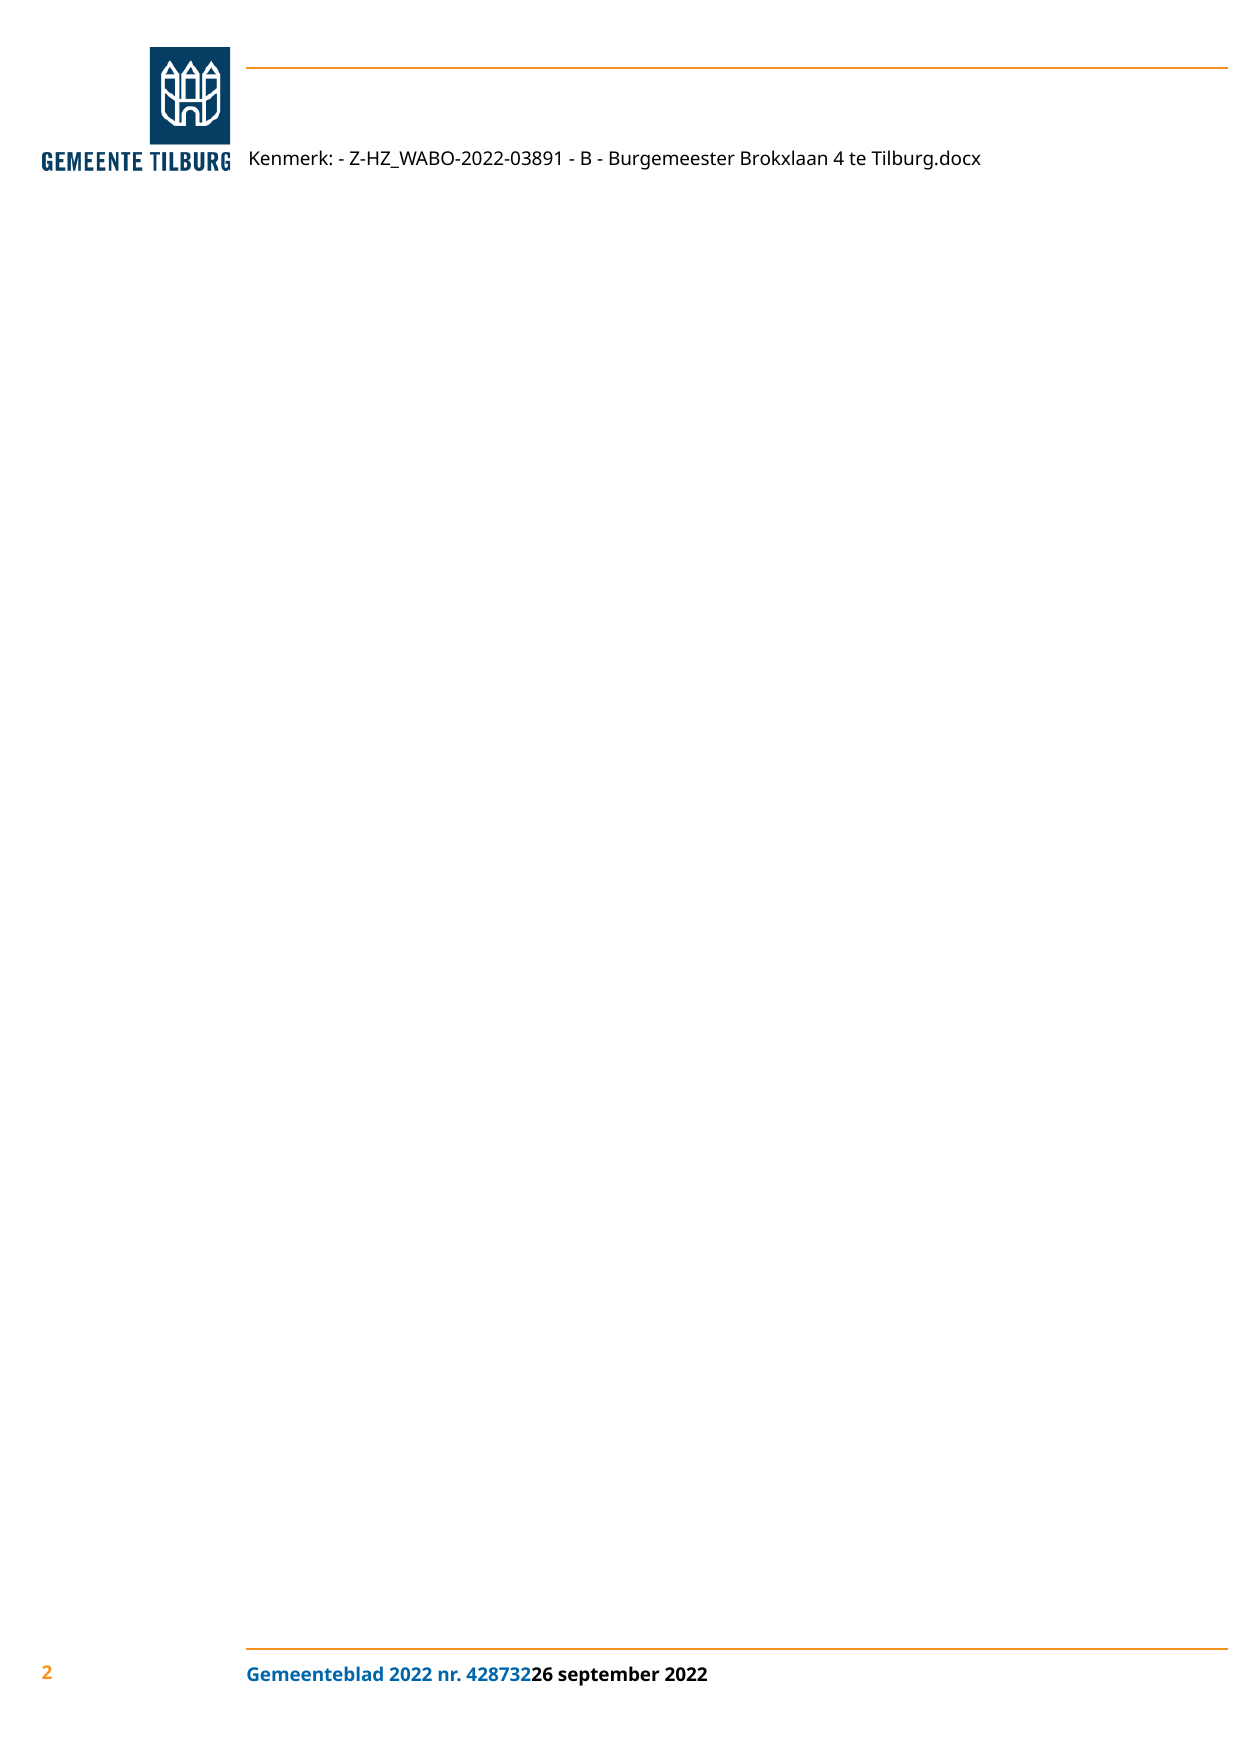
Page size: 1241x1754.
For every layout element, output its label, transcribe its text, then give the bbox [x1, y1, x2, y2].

picture [41, 47, 231, 172]
text Kenmerk: - Z-HZ_WABO-2022-03891 - B - Burgemeester Brokxlaan 4 te Tilburg.docx [248, 145, 1152, 171]
